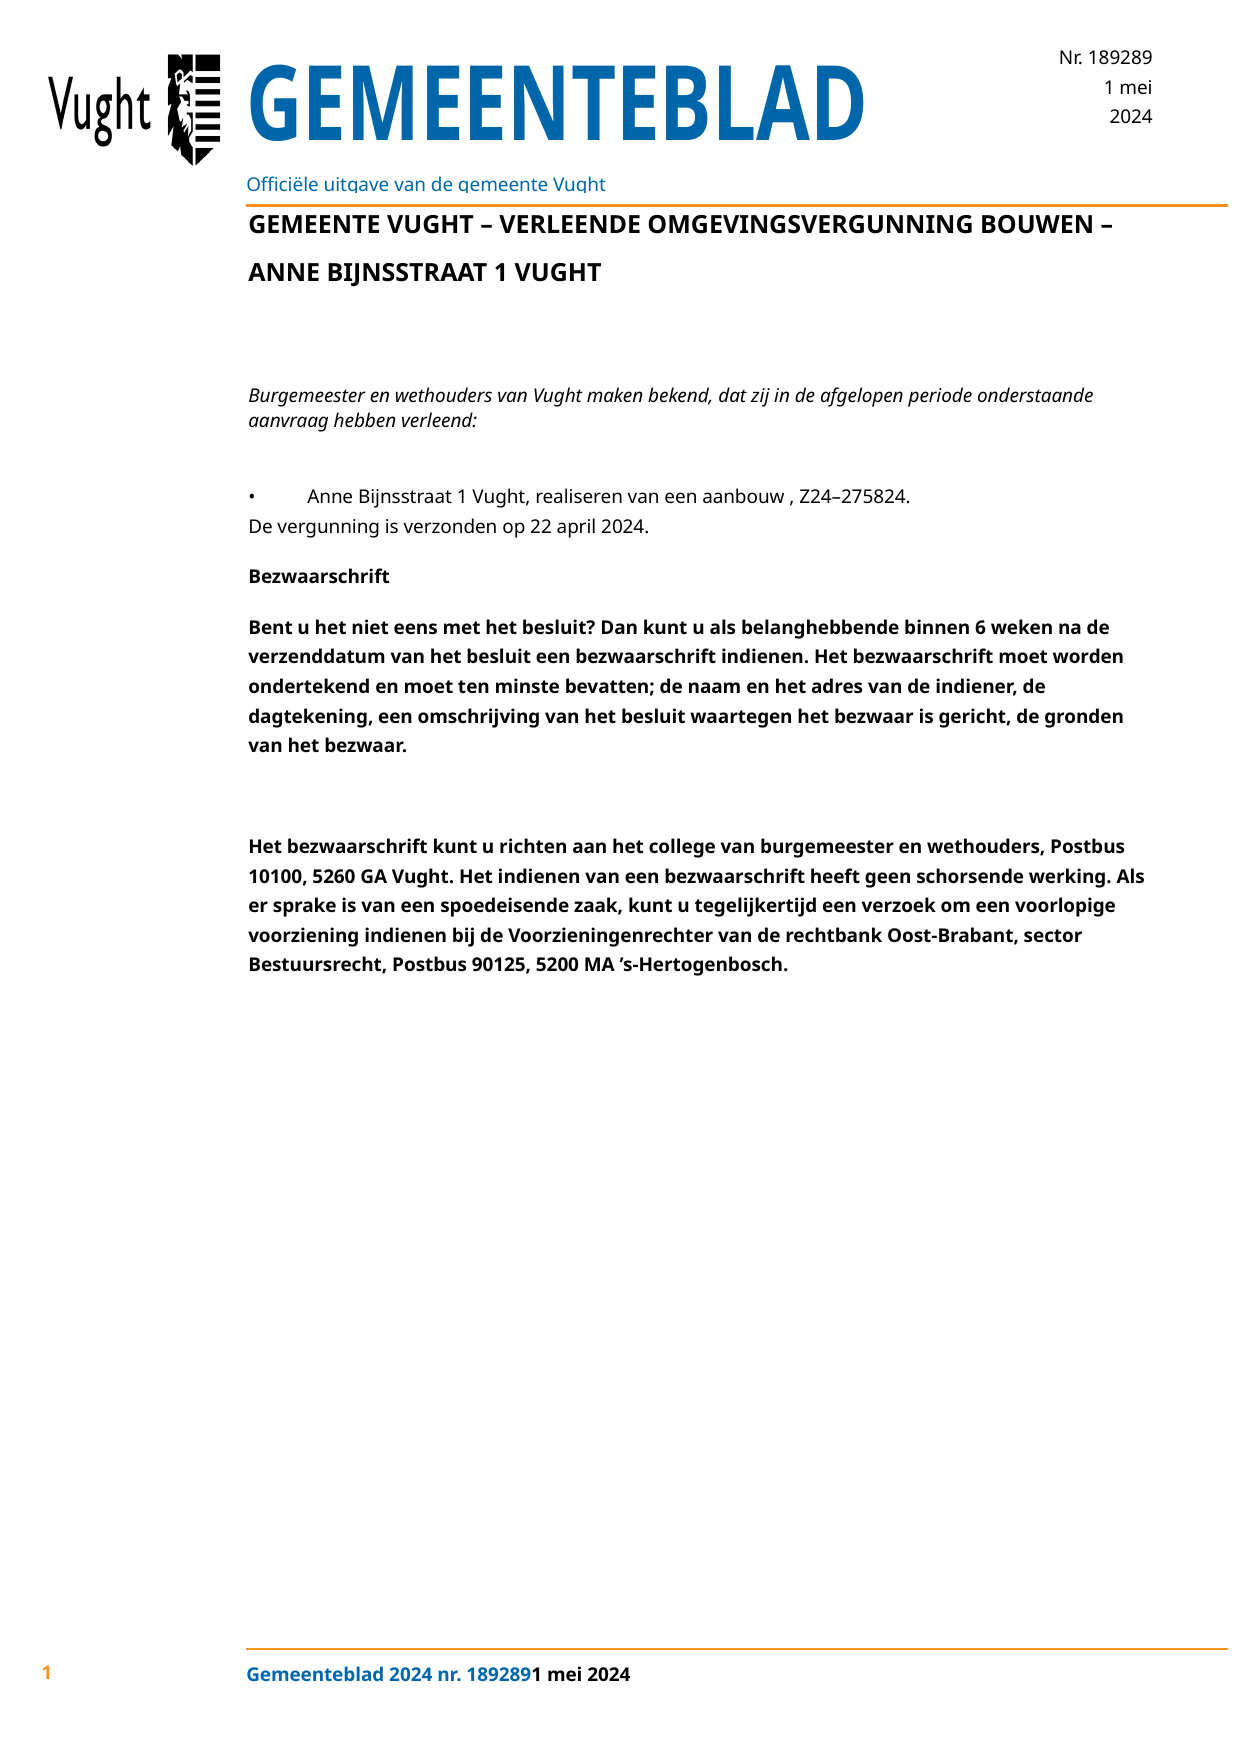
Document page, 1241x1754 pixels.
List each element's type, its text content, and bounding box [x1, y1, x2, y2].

text Burgemeester en wethouders van Vught maken bekend, dat zij in de afgelopen periode onderstaande aanvraag hebben verleend: [248, 382, 1152, 433]
text De vergunning is verzonden op 22 april 2024. [248, 513, 1152, 539]
text Bent u het niet eens met het besluit? Dan kunt u als belanghebbende binnen 6 weken na de verzenddatum van het besluit een bezwaarschrift indienen. Het bezwaarschrift moet worden ondertekend en moet ten minste bevatten; de naam en het adres van de indiener, de dagtekening, een omschrijving van het besluit waartegen het bezwaar is gericht, de gronden van het bezwaar. [248, 614, 1152, 758]
list Anne Bijnsstraat 1 Vught, realiseren van een aanbouw , Z24–275824. [248, 484, 1152, 509]
text Het bezwaarschrift kunt u richten aan het college van burgemeester en wethouders, Postbus 10100, 5260 GA Vught. Het indienen van een bezwaarschrift heeft geen schorsende werking. Als er sprake is van een spoedeisende zaak, kunt u tegelijkertijd een verzoek om een voorlopige voorziening indienen bij de Voorzieningenrechter van de rechtbank Oost-Brabant, sector Bestuursrecht, Postbus 90125, 5200 MA ’s-Hertogenbosch. [248, 833, 1152, 977]
text Bezwaarschrift [248, 564, 1152, 589]
text GEMEENTE VUGHT – VERLEENDE OMGEVINGSVERGUNNING BOUWEN – ANNE BIJNSSTRAAT 1 VUGHT [248, 207, 1152, 288]
picture [41, 47, 231, 172]
